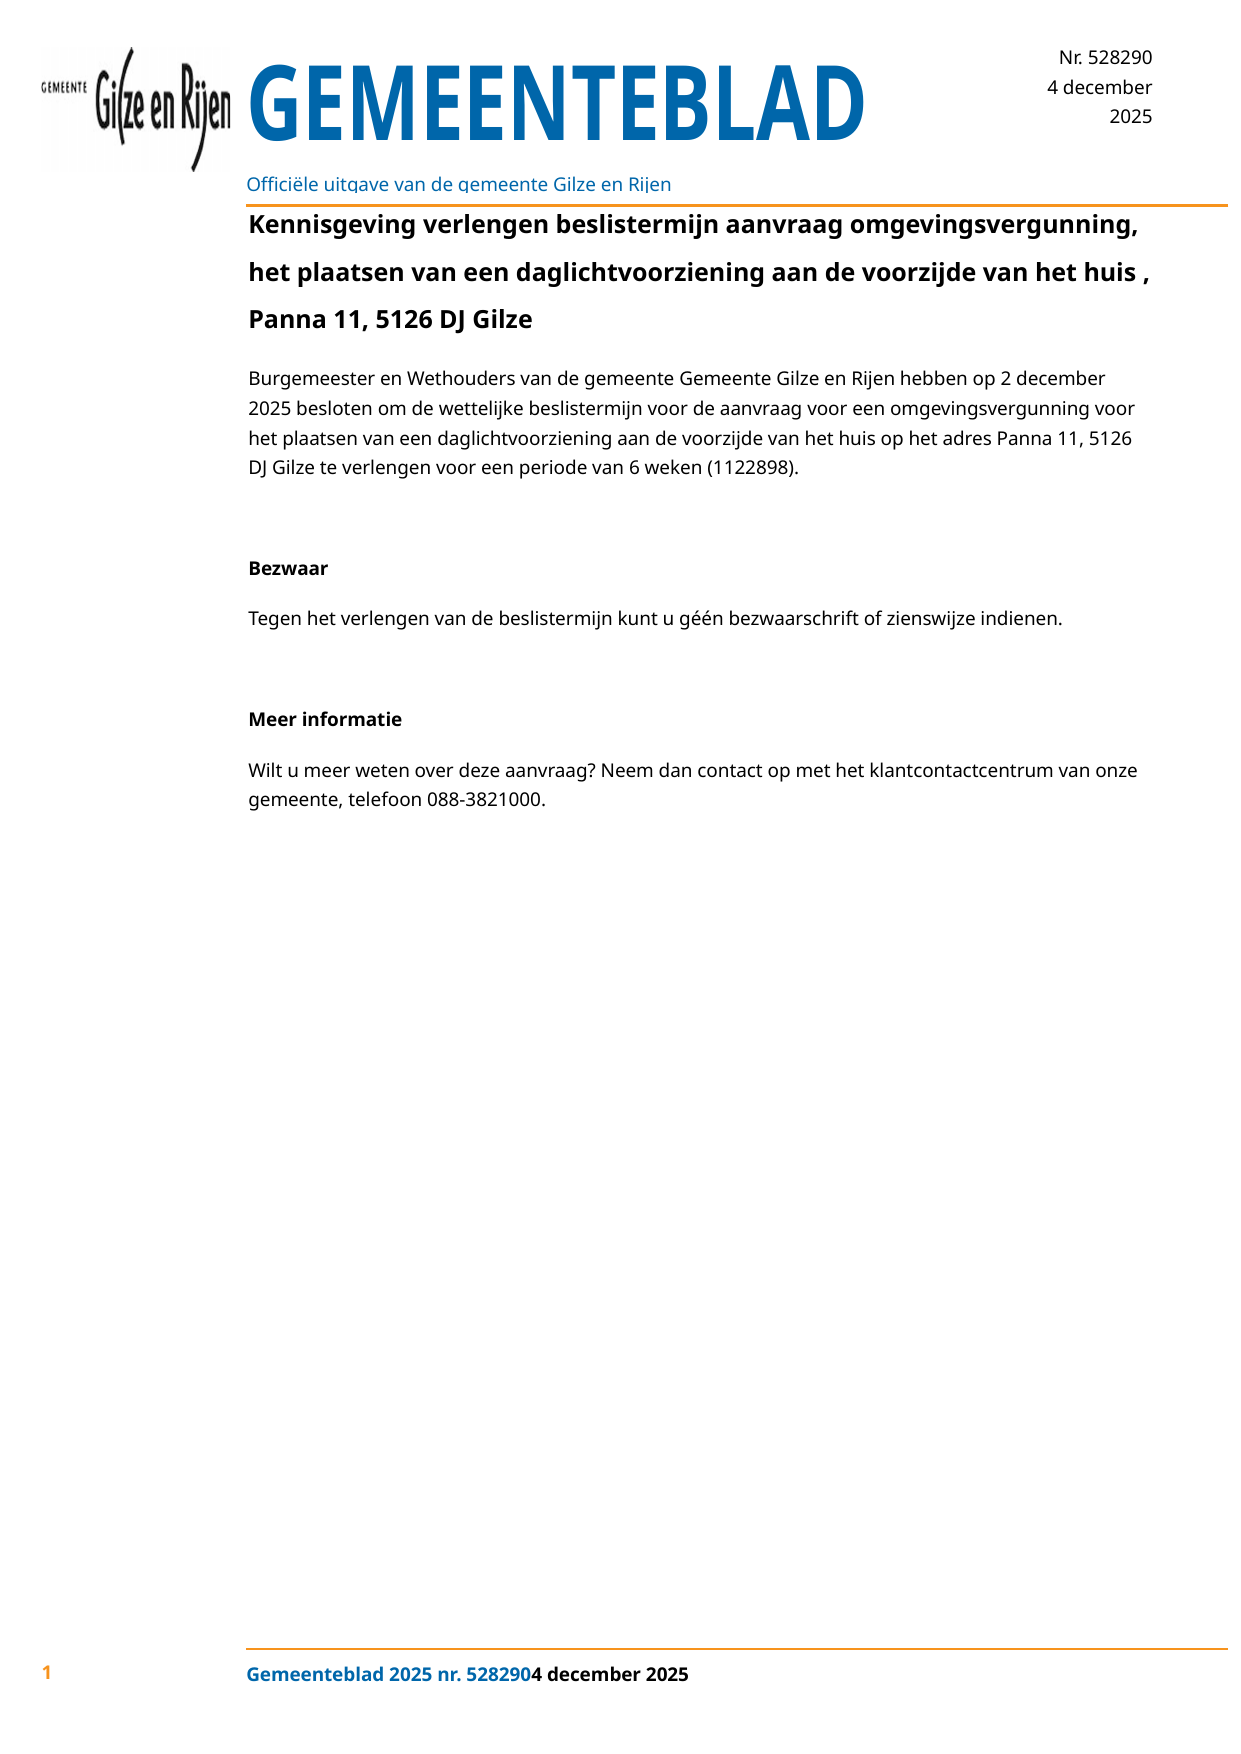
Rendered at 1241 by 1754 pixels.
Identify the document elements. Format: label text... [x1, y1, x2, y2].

text Burgemeester en Wethouders van de gemeente Gemeente Gilze en Rijen hebben op 2 december 2025 besloten om de wettelijke beslistermijn voor de aanvraag voor een omgevingsvergunning voor het plaatsen van een daglichtvoorziening aan de voorzijde van het huis op het adres Panna 11, 5126 DJ Gilze te verlengen voor een periode van 6 weken (1122898). [248, 366, 1152, 480]
text Tegen het verlengen van de beslistermijn kunt u géén bezwaarschrift of zienswijze indienen. [248, 606, 1152, 631]
text Wilt u meer weten over deze aanvraag? Neem dan contact op met het klantcontactcentrum van onze gemeente, telefoon 088-3821000. [248, 757, 1152, 812]
text Kennisgeving verlengen beslistermijn aanvraag omgevingsvergunning, het plaatsen van een daglichtvoorziening aan de voorzijde van het huis , Panna 11, 5126 DJ Gilze [248, 207, 1152, 336]
picture [41, 47, 231, 172]
text Bezwaar [248, 555, 1152, 581]
text Meer informatie [248, 706, 1152, 732]
